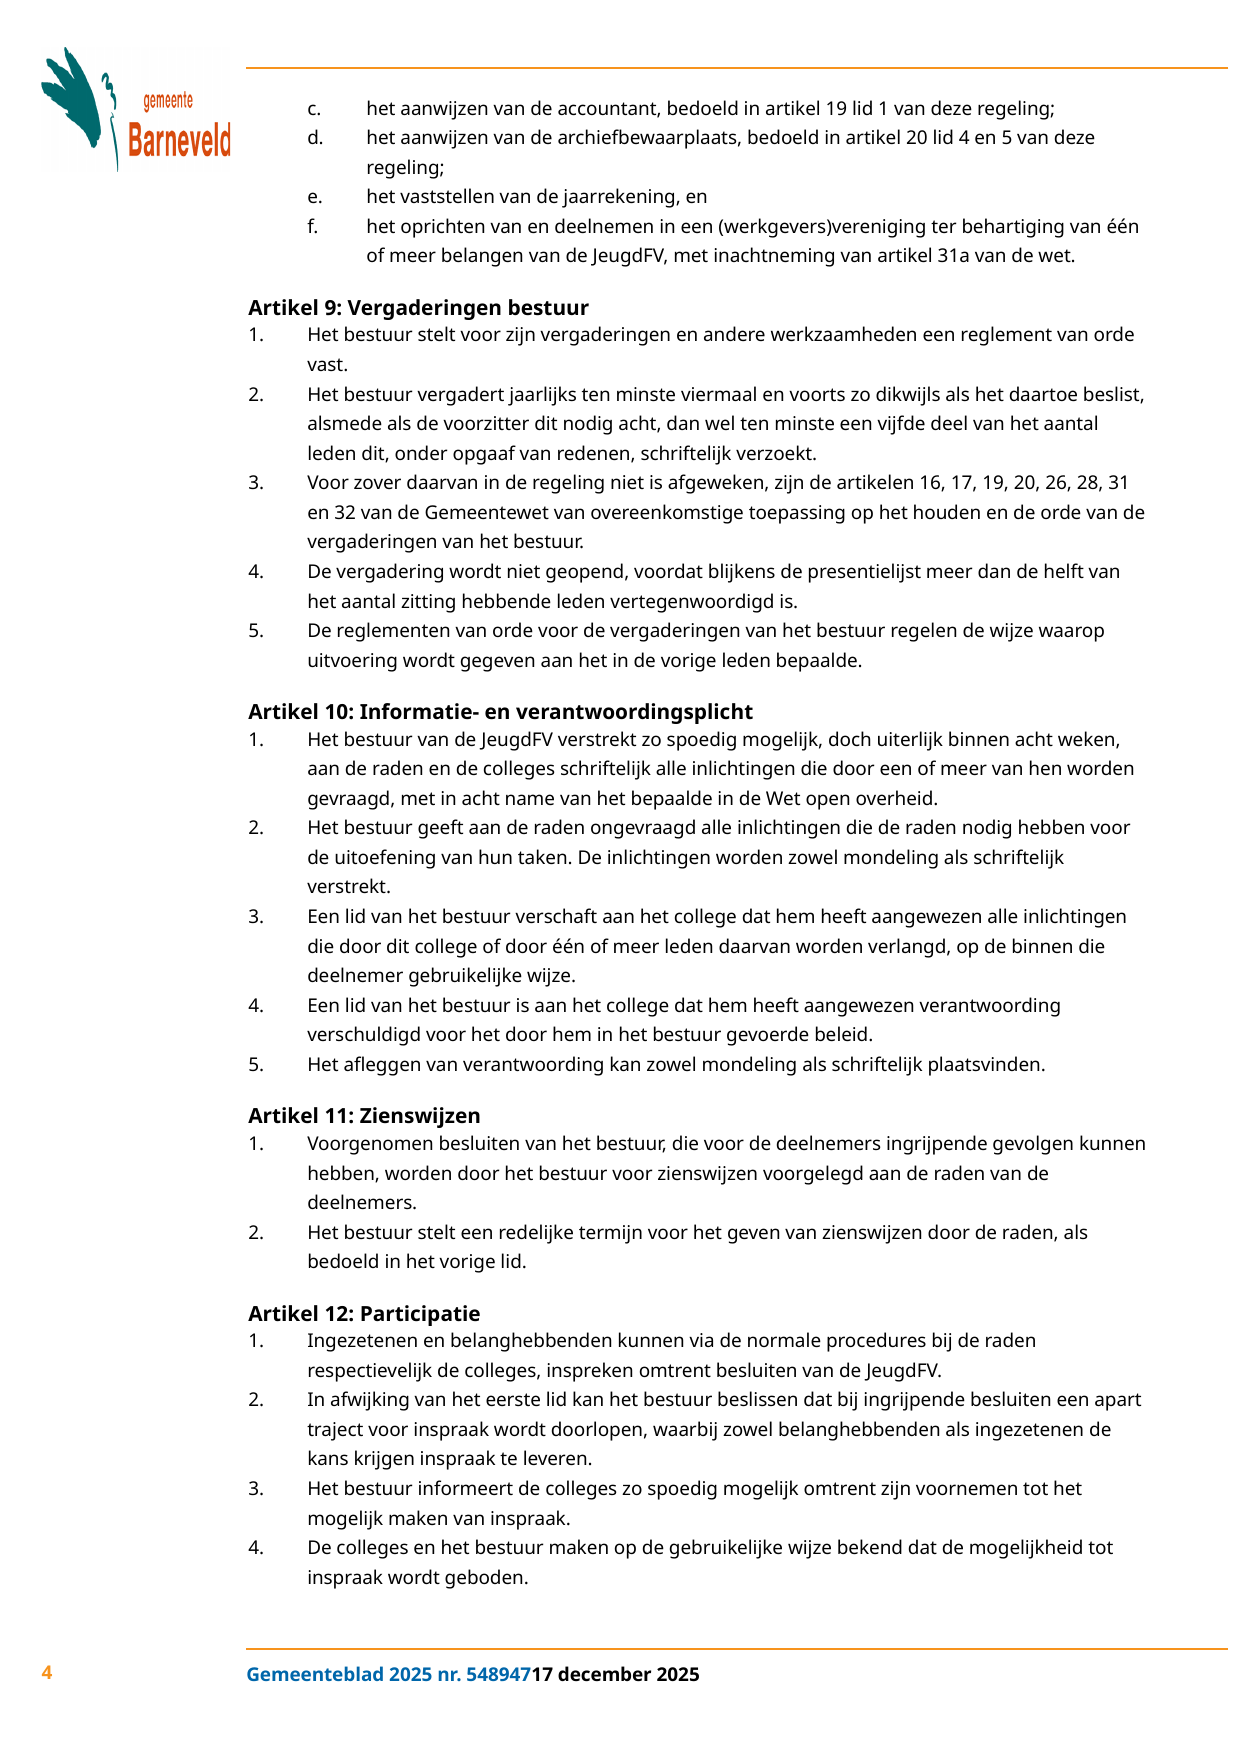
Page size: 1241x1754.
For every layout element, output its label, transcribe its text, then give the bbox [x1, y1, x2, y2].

list Het bestuur geeft aan de raden ongevraagd alle inlichtingen die de raden nodig hebben voor de uitoefening van hun taken. De inlichtingen worden zowel mondeling als schriftelijk verstrekt. [248, 814, 1152, 899]
list Een lid van het bestuur verschaft aan het college dat hem heeft aangewezen alle inlichtingen die door dit college of door één of meer leden daarvan worden verlangd, op de binnen die deelnemer gebruikelijke wijze. [248, 903, 1152, 988]
list het oprichten van en deelnemen in een (werkgevers)vereniging ter behartiging van één of meer belangen van de JeugdFV, met inachtneming van artikel 31a van de wet. [307, 213, 1152, 268]
list het aanwijzen van de accountant, bedoeld in artikel 19 lid 1 van deze regeling; [307, 95, 1152, 121]
list Het bestuur vergadert jaarlijks ten minste viermaal en voorts zo dikwijls als het daartoe beslist, alsmede als de voorzitter dit nodig acht, dan wel ten minste een vijfde deel van het aantal leden dit, onder opgaaf van redenen, schriftelijk verzoekt. [248, 381, 1152, 466]
list De colleges en het bestuur maken op de gebruikelijke wijze bekend dat de mogelijkheid tot inspraak wordt geboden. [248, 1534, 1152, 1590]
list Het bestuur van de JeugdFV verstrekt zo spoedig mogelijk, doch uiterlijk binnen acht weken, aan de raden en de colleges schriftelijk alle inlichtingen die door een of meer van hen worden gevraagd, met in acht name van het bepaalde in de Wet open overheid. [248, 726, 1152, 811]
list Het bestuur stelt een redelijke termijn voor het geven van zienswijzen door de raden, als bedoeld in het vorige lid. [248, 1219, 1152, 1274]
list De vergadering wordt niet geopend, voordat blijkens de presentielijst meer dan de helft van het aantal zitting hebbende leden vertegenwoordigd is. [248, 558, 1152, 613]
list Ingezetenen en belanghebbenden kunnen via de normale procedures bij de raden respectievelijk de colleges, inspreken omtrent besluiten van de JeugdFV. [248, 1327, 1152, 1383]
picture [41, 47, 231, 172]
list Het afleggen van verantwoording kan zowel mondeling als schriftelijk plaatsvinden. [248, 1051, 1152, 1077]
text Artikel 12: Participatie [248, 1299, 1152, 1327]
text Artikel 9: Vergaderingen bestuur [248, 293, 1152, 322]
list Een lid van het bestuur is aan het college dat hem heeft aangewezen verantwoording verschuldigd voor het door hem in het bestuur gevoerde beleid. [248, 992, 1152, 1047]
list het vaststellen van de jaarrekening, en [307, 183, 1152, 209]
text Artikel 11: Zienswijzen [248, 1102, 1152, 1130]
list het aanwijzen van de archiefbewaarplaats, bedoeld in artikel 20 lid 4 en 5 van deze regeling; [307, 124, 1152, 180]
text Artikel 10: Informatie- en verantwoordingsplicht [248, 697, 1152, 726]
list Voorgenomen besluiten van het bestuur, die voor de deelnemers ingrijpende gevolgen kunnen hebben, worden door het bestuur voor zienswijzen voorgelegd aan de raden van de deelnemers. [248, 1130, 1152, 1215]
list De reglementen van orde voor de vergaderingen van het bestuur regelen de wijze waarop uitvoering wordt gegeven aan het in de vorige leden bepaalde. [248, 617, 1152, 673]
list Het bestuur informeert de colleges zo spoedig mogelijk omtrent zijn voornemen tot het mogelijk maken van inspraak. [248, 1475, 1152, 1531]
list Het bestuur stelt voor zijn vergaderingen en andere werkzaamheden een reglement van orde vast. [248, 322, 1152, 377]
list Voor zover daarvan in de regeling niet is afgeweken, zijn de artikelen 16, 17, 19, 20, 26, 28, 31 en 32 van de Gemeentewet van overeenkomstige toepassing op het houden en de orde van de vergaderingen van het bestuur. [248, 469, 1152, 554]
list In afwijking van het eerste lid kan het bestuur beslissen dat bij ingrijpende besluiten een apart traject voor inspraak wordt doorlopen, waarbij zowel belanghebbenden als ingezetenen de kans krijgen inspraak te leveren. [248, 1386, 1152, 1471]
